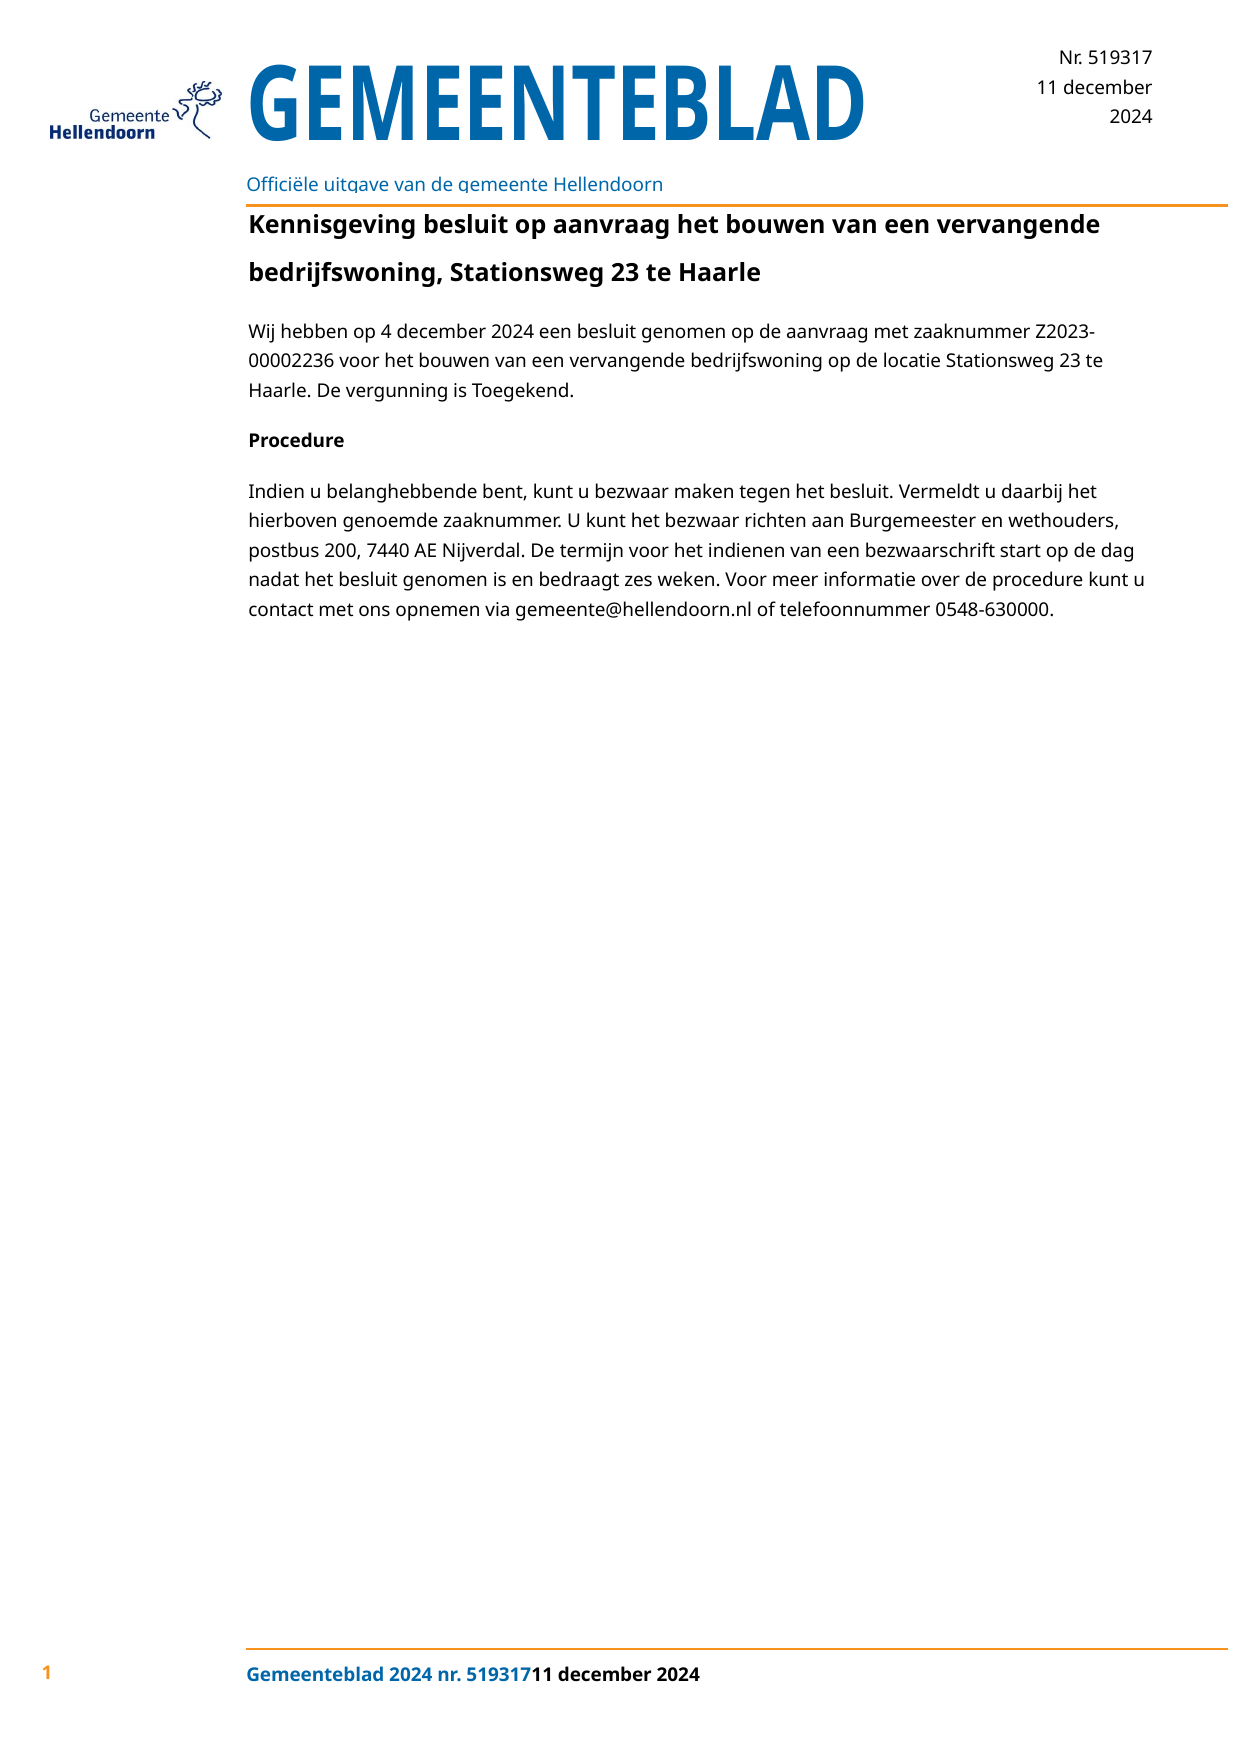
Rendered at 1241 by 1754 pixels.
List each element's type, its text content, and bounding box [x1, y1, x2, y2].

text Indien u belanghebbende bent, kunt u bezwaar maken tegen het besluit. Vermeldt u daarbij het hierboven genoemde zaaknummer. U kunt het bezwaar richten aan Burgemeester en wethouders, postbus 200, 7440 AE Nijverdal. De termijn voor het indienen van een bezwaarschrift start op de dag nadat het besluit genomen is en bedraagt zes weken. Voor meer informatie over de procedure kunt u contact met ons opnemen via gemeente@hellendoorn.nl of telefoonnummer 0548-630000. [248, 478, 1152, 622]
picture [41, 47, 231, 172]
text Procedure [248, 427, 1152, 453]
text Kennisgeving besluit op aanvraag het bouwen van een vervangende bedrijfswoning, Stationsweg 23 te Haarle [248, 207, 1152, 288]
text Wij hebben op 4 december 2024 een besluit genomen op de aanvraag met zaaknummer Z2023-00002236 voor het bouwen van een vervangende bedrijfswoning op de locatie Stationsweg 23 te Haarle. De vergunning is Toegekend. [248, 318, 1152, 403]
